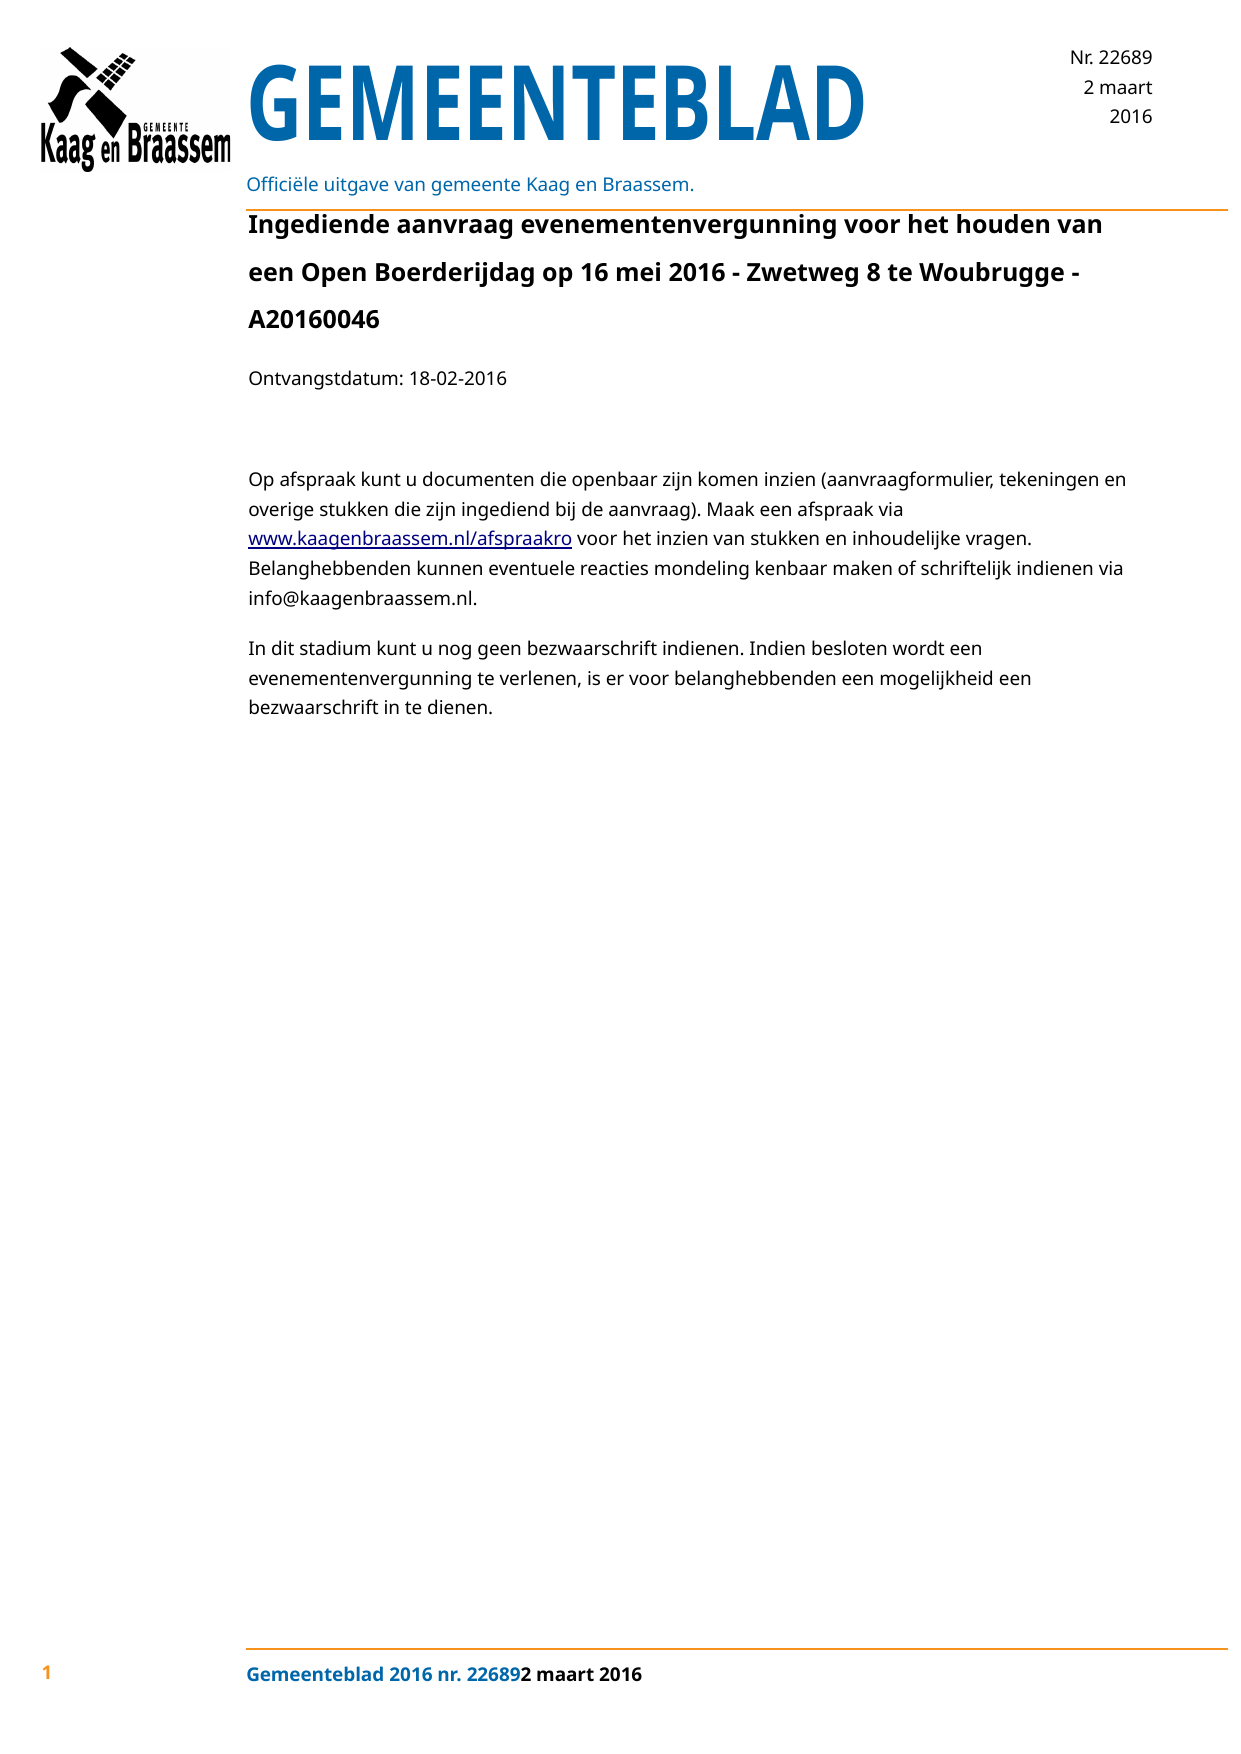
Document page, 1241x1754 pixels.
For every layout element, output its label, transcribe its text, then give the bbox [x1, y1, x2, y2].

text Ingediende aanvraag evenementenvergunning voor het houden van een Open Boerderijdag op 16 mei 2016 - Zwetweg 8 te Woubrugge - A20160046 [248, 211, 1152, 336]
text In dit stadium kunt u nog geen bezwaarschrift indienen. Indien besloten wordt een evenementenvergunning te verlenen, is er voor belanghebbenden een mogelijkheid een bezwaarschrift in te dienen. [248, 635, 1152, 720]
picture [41, 47, 231, 172]
text Op afspraak kunt u documenten die openbaar zijn komen inzien (aanvraagformulier, tekeningen en overige stukken die zijn ingediend bij de aanvraag). Maak een afspraak via www.kaagenbraassem.nl/afspraakro voor het inzien van stukken en inhoudelijke vragen. Belanghebbenden kunnen eventuele reacties mondeling kenbaar maken of schriftelijk indienen via info@kaagenbraassem.nl. [248, 466, 1152, 610]
text Ontvangstdatum: 18-02-2016 [248, 366, 1152, 391]
